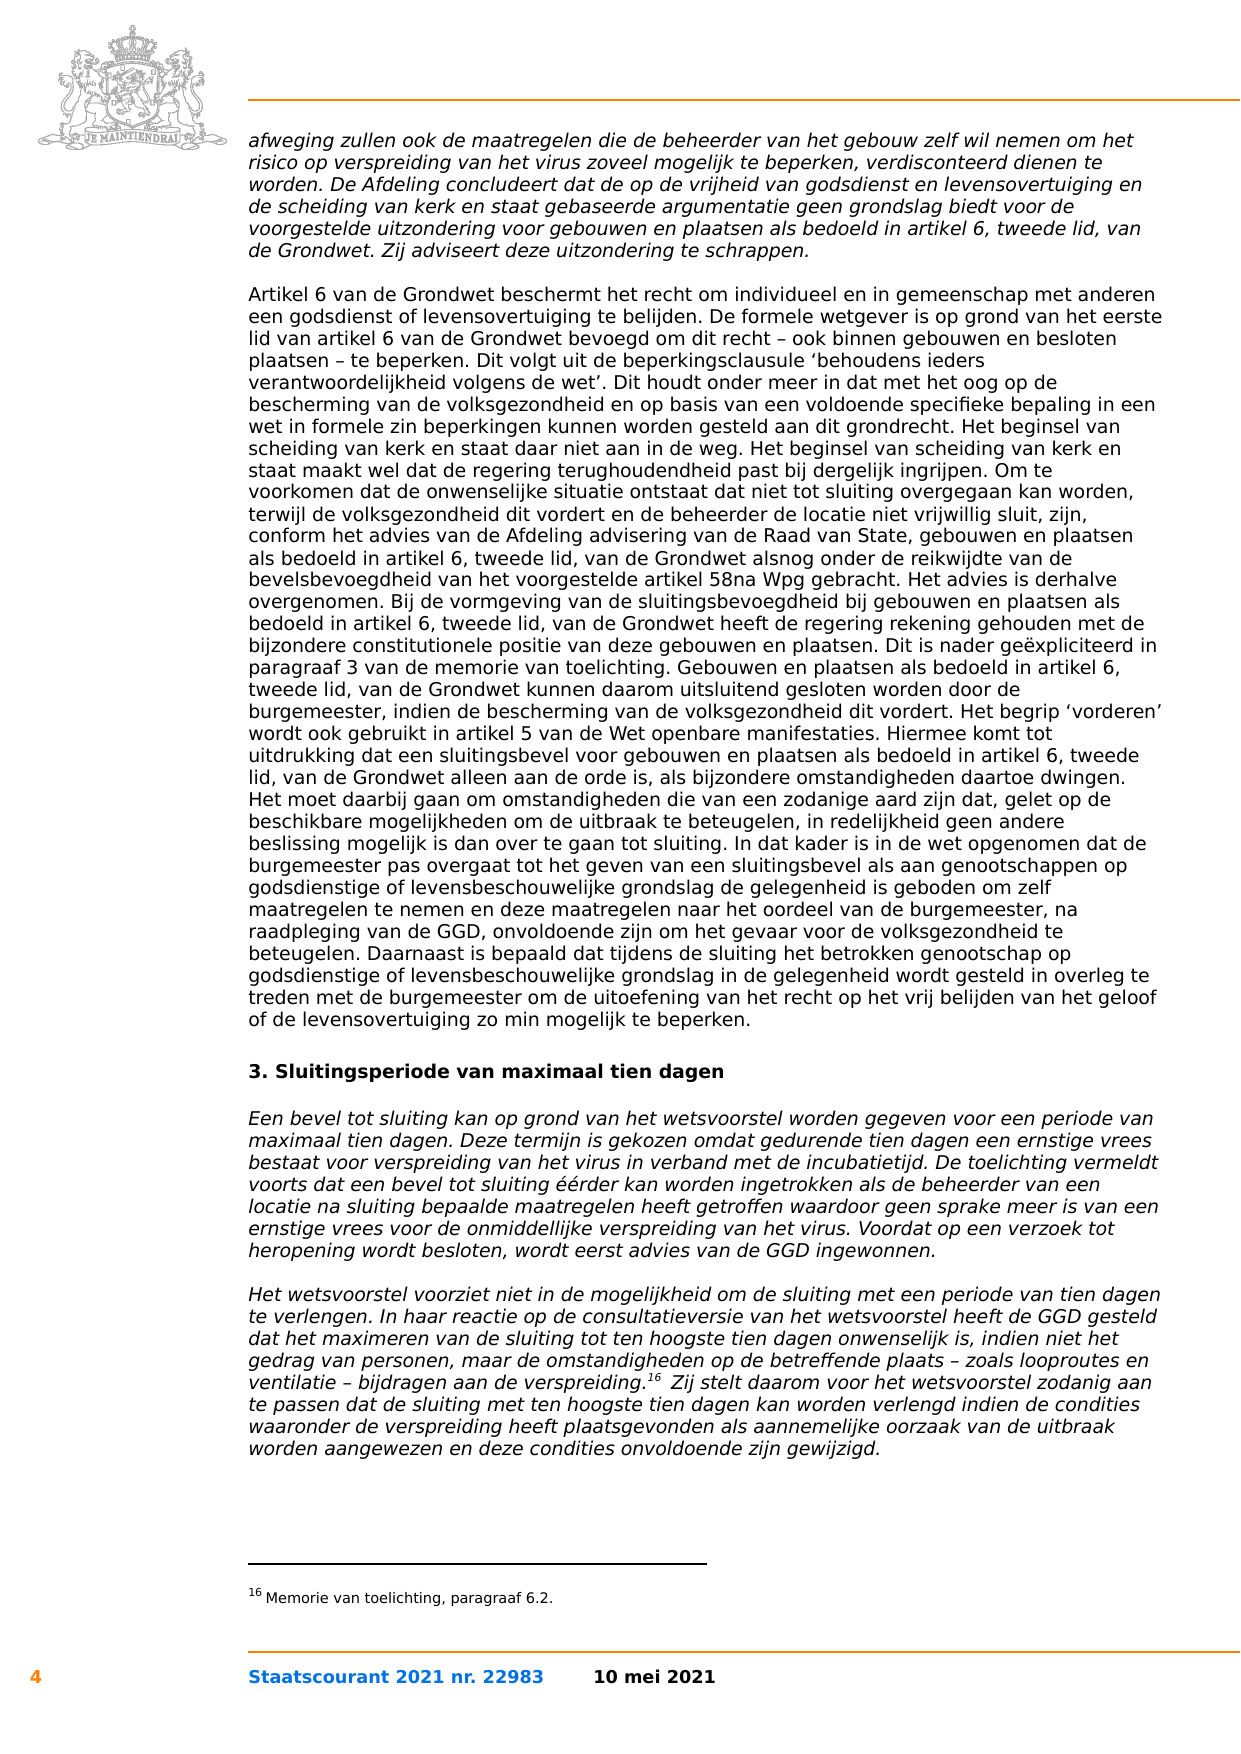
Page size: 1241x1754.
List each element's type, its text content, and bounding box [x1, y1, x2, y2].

picture [38, 25, 227, 150]
text Artikel 6 van de Grondwet beschermt het recht om individueel en in gemeenschap met anderen een godsdienst of levensovertuiging te belijden. De formele wetgever is op grond van het eerste lid van artikel 6 van de Grondwet bevoegd om dit recht – ook binnen gebouwen en besloten plaatsen – te beperken. Dit volgt uit de beperkingsclausule ‘behoudens ieders verantwoordelijkheid volgens de wet’. Dit houdt onder meer in dat met het oog op de bescherming van de volksgezondheid en op basis van een voldoende specifieke bepaling in een wet in formele zin beperkingen kunnen worden gesteld aan dit grondrecht. Het beginsel van scheiding van kerk en staat daar niet aan in de weg. Het beginsel van scheiding van kerk en staat maakt wel dat de regering terughoudendheid past bij dergelijk ingrijpen. Om te voorkomen dat de onwenselijke situatie ontstaat dat niet tot sluiting overgegaan kan worden, terwijl de volksgezondheid dit vordert en de beheerder de locatie niet vrijwillig sluit, zijn, conform het advies van de Afdeling advisering van de Raad van State, gebouwen en plaatsen als bedoeld in artikel 6, tweede lid, van de Grondwet alsnog onder de reikwijdte van de bevelsbevoegdheid van het voorgestelde artikel 58na Wpg gebracht. Het advies is derhalve overgenomen. Bij de vormgeving van de sluitingsbevoegdheid bij gebouwen en plaatsen als bedoeld in artikel 6, tweede lid, van de Grondwet heeft de regering rekening gehouden met de bijzondere constitutionele positie van deze gebouwen en plaatsen. Dit is nader geëxpliciteerd in paragraaf 3 van de memorie van toelichting. Gebouwen en plaatsen als bedoeld in artikel 6, tweede lid, van de Grondwet kunnen daarom uitsluitend gesloten worden door de burgemeester, indien de bescherming van de volksgezondheid dit vordert. Het begrip ‘vorderen’ wordt ook gebruikt in artikel 5 van de Wet openbare manifestaties. Hiermee komt tot uitdrukking dat een sluitingsbevel voor gebouwen en plaatsen als bedoeld in artikel 6, tweede lid, van de Grondwet alleen aan de orde is, als bijzondere omstandigheden daartoe dwingen. Het moet daarbij gaan om omstandigheden die van een zodanige aard zijn dat, gelet op de beschikbare mogelijkheden om de uitbraak te beteugelen, in redelijkheid geen andere beslissing mogelijk is dan over te gaan tot sluiting. In dat kader is in de wet opgenomen dat de burgemeester pas overgaat tot het geven van een sluitingsbevel als aan genootschappen op godsdienstige of levensbeschouwelijke grondslag de gelegenheid is geboden om zelf maatregelen te nemen en deze maatregelen naar het oordeel van de burgemeester, na raadpleging van de GGD, onvoldoende zijn om het gevaar voor de volksgezondheid te beteugelen. Daarnaast is bepaald dat tijdens de sluiting het betrokken genootschap op godsdienstige of levensbeschouwelijke grondslag in de gelegenheid wordt gesteld in overleg te treden met de burgemeester om de uitoefening van het recht op het vrij belijden van het geloof of de levensovertuiging zo min mogelijk te beperken. [248, 284, 1163, 1031]
text Een bevel tot sluiting kan op grond van het wetsvoorstel worden gegeven voor een periode van maximaal tien dagen. Deze termijn is gekozen omdat gedurende tien dagen een ernstige vrees bestaat voor verspreiding van het virus in verband met de incubatietijd. De toelichting vermeldt voorts dat een bevel tot sluiting éérder kan worden ingetrokken als de beheerder van een locatie na sluiting bepaalde maatregelen heeft getroffen waardoor geen sprake meer is van een ernstige vrees voor de onmiddellijke verspreiding van het virus. Voordat op een verzoek tot heropening wordt besloten, wordt eerst advies van de GGD ingewonnen. [248, 1108, 1163, 1262]
subtitle 3. Sluitingsperiode van maximaal tien dagen [248, 1061, 1163, 1083]
text Het wetsvoorstel voorziet niet in de mogelijkheid om de sluiting met een periode van tien dagen te verlengen. In haar reactie op de consultatieversie van het wetsvoorstel heeft de GGD gesteld dat het maximeren van de sluiting tot ten hoogste tien dagen onwenselijk is, indien niet het gedrag van personen, maar de omstandigheden op de betreffende plaats – zoals looproutes en ventilatie – bijdragen aan de verspreiding. Zij stelt daarom voor het wetsvoorstel zodanig aan te passen dat de sluiting met ten hoogste tien dagen kan worden verlengd indien de condities waaronder de verspreiding heeft plaatsgevonden als aannemelijke oorzaak van de uitbraak worden aangewezen en deze condities onvoldoende zijn gewijzigd. [248, 1284, 1163, 1459]
text afweging zullen ook de maatregelen die de beheerder van het gebouw zelf wil nemen om het risico op verspreiding van het virus zoveel mogelijk te beperken, verdisconteerd dienen te worden. De Afdeling concludeert dat de op de vrijheid van godsdienst en levensovertuiging en de scheiding van kerk en staat gebaseerde argumentatie geen grondslag biedt voor de voorgestelde uitzondering voor gebouwen en plaatsen als bedoeld in artikel 6, tweede lid, van de Grondwet. Zij adviseert deze uitzondering te schrappen. [248, 130, 1163, 262]
text Memorie van toelichting, paragraaf 6.2. [248, 1586, 1163, 1608]
